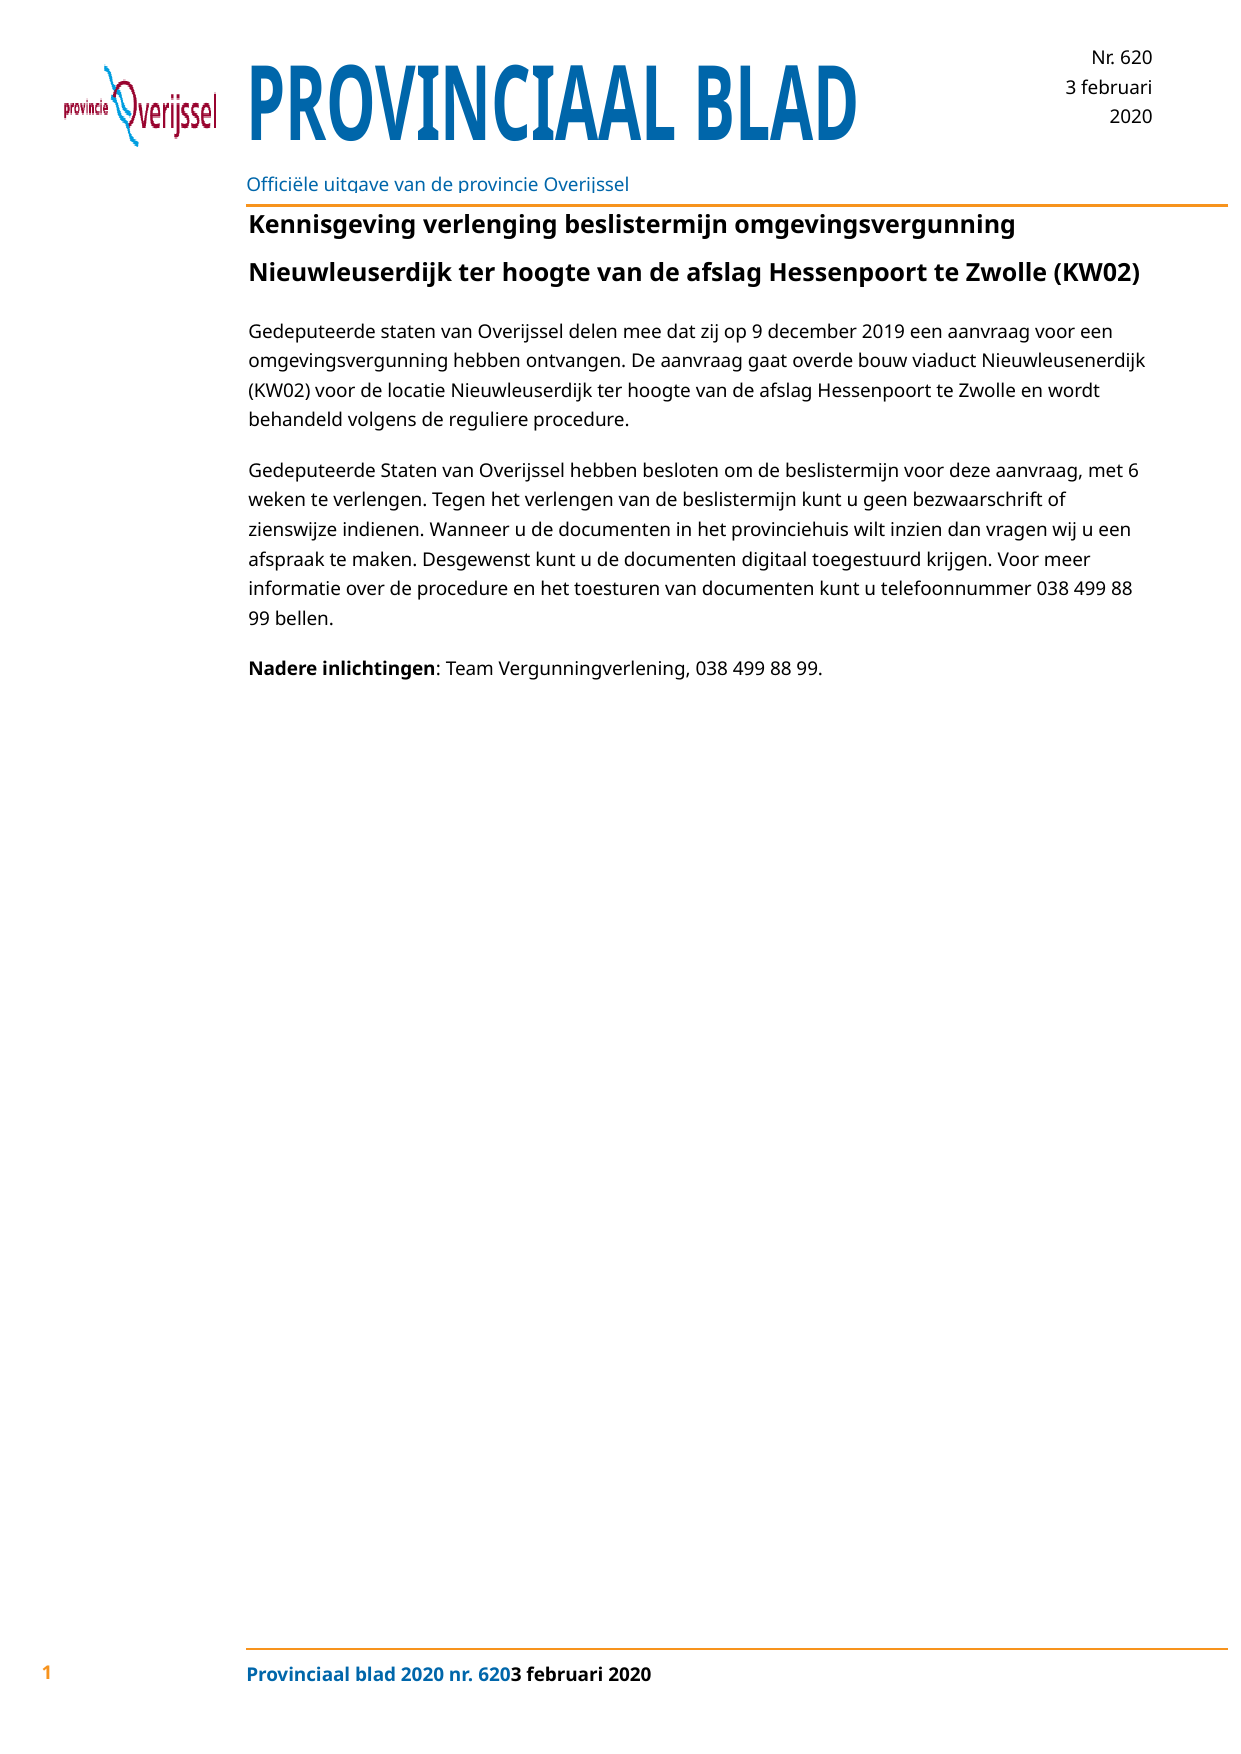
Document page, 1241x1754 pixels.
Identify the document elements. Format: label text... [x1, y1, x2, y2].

text Kennisgeving verlenging beslistermijn omgevingsvergunning Nieuwleuserdijk ter hoogte van de afslag Hessenpoort te Zwolle (KW02) [248, 207, 1152, 288]
picture [41, 47, 231, 172]
text Nadere inlichtingen: Team Vergunningverlening, 038 499 88 99. [248, 655, 1152, 681]
text Gedeputeerde Staten van Overijssel hebben besloten om de beslistermijn voor deze aanvraag, met 6 weken te verlengen. Tegen het verlengen van de beslistermijn kunt u geen bezwaarschrift of zienswijze indienen. Wanneer u de documenten in het provinciehuis wilt inzien dan vragen wij u een afspraak te maken. Desgewenst kunt u de documenten digitaal toegestuurd krijgen. Voor meer informatie over de procedure en het toesturen van documenten kunt u telefoonnummer 038 499 88 99 bellen. [248, 457, 1152, 631]
text Gedeputeerde staten van Overijssel delen mee dat zij op 9 december 2019 een aanvraag voor een omgevingsvergunning hebben ontvangen. De aanvraag gaat overde bouw viaduct Nieuwleusenerdijk (KW02) voor de locatie Nieuwleuserdijk ter hoogte van de afslag Hessenpoort te Zwolle en wordt behandeld volgens de reguliere procedure. [248, 318, 1152, 432]
